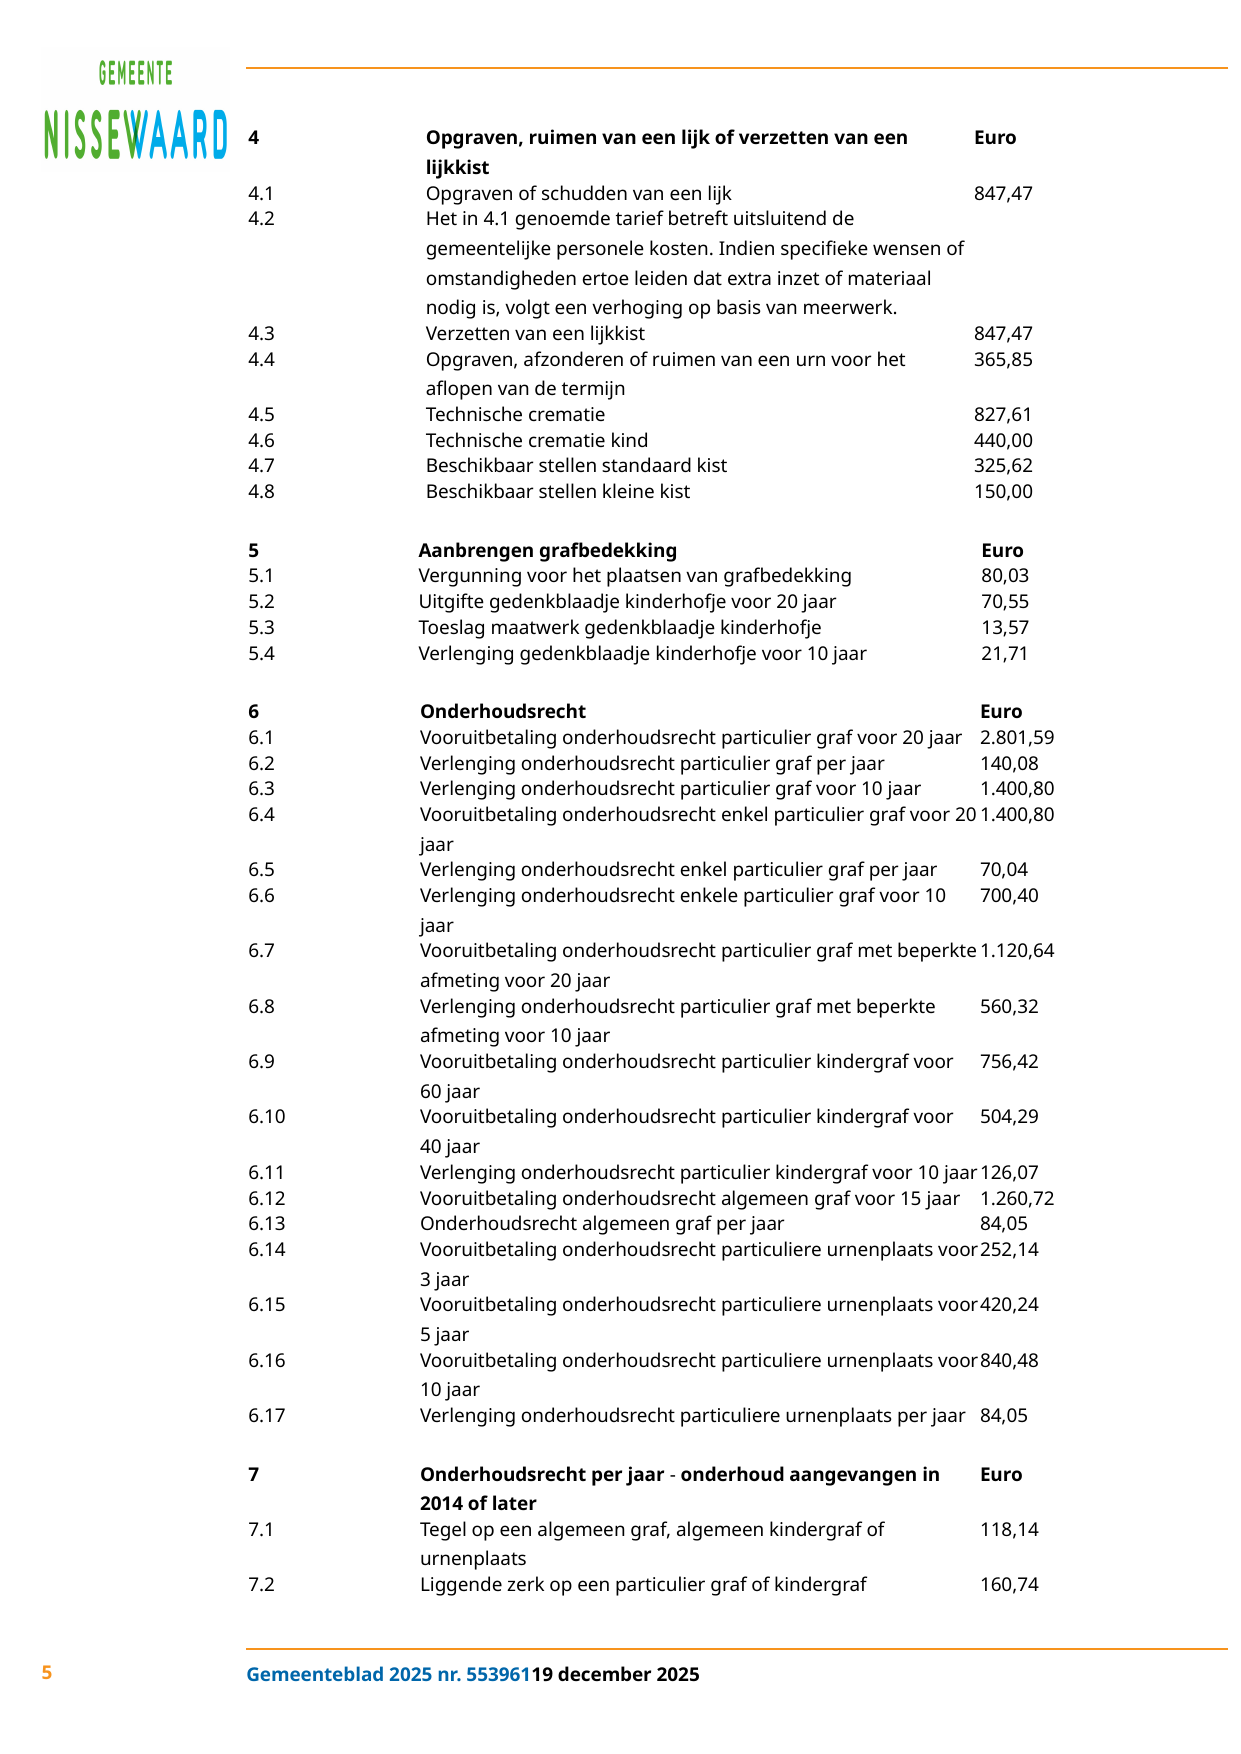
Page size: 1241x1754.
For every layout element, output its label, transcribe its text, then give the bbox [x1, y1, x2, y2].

table_cell 756,42 [980, 1048, 1152, 1104]
table_cell Vooruitbetaling onderhoudsrecht particulier graf voor 20 jaar [420, 724, 980, 750]
table_header 6 [248, 699, 420, 724]
table_cell 70,55 [981, 588, 1152, 614]
table_cell Verlenging onderhoudsrecht particulier kindergraf voor 10 jaar [420, 1159, 980, 1185]
table_cell 4.8 [248, 478, 426, 504]
table_cell Vooruitbetaling onderhoudsrecht enkel particulier graf voor 20 jaar [420, 801, 980, 857]
table_cell 6.9 [248, 1048, 420, 1104]
table_cell 6.8 [248, 993, 420, 1048]
table_cell 365,85 [974, 346, 1152, 401]
table_cell 4.7 [248, 453, 426, 478]
table_cell 827,61 [974, 401, 1152, 427]
table_cell Verzetten van een lijkkist [426, 320, 974, 346]
table_cell Vergunning voor het plaatsen van grafbedekking [418, 563, 981, 588]
table_cell [974, 206, 1152, 320]
table_cell 6.2 [248, 750, 420, 776]
table_cell 4.1 [248, 180, 426, 206]
table_cell Vooruitbetaling onderhoudsrecht algemeen graf voor 15 jaar [420, 1185, 980, 1210]
table_cell 6.11 [248, 1159, 420, 1185]
table_cell 6.3 [248, 776, 420, 801]
table_cell Liggende zerk op een particulier graf of kindergraf [420, 1571, 980, 1597]
table_cell 70,04 [980, 857, 1152, 882]
table_cell Verlenging onderhoudsrecht particulier graf voor 10 jaar [420, 776, 980, 801]
table_cell 7.2 [248, 1571, 420, 1597]
table_cell 700,40 [980, 883, 1152, 938]
table_cell 140,08 [980, 750, 1152, 776]
table_header Onderhoudsrecht per jaar - onderhoud aangevangen in 2014 of later [420, 1461, 980, 1516]
table_cell 150,00 [974, 478, 1152, 504]
table_cell 5.4 [248, 640, 418, 666]
table_cell 440,00 [974, 427, 1152, 452]
table_cell Verlenging onderhoudsrecht particulier graf per jaar [420, 750, 980, 776]
table_cell 847,47 [974, 320, 1152, 346]
table_cell 6.6 [248, 883, 420, 938]
table_cell Vooruitbetaling onderhoudsrecht particuliere urnenplaats voor 10 jaar [420, 1347, 980, 1402]
table_header 4 [248, 125, 426, 180]
table_header Onderhoudsrecht [420, 699, 980, 724]
table_cell 6.13 [248, 1210, 420, 1236]
table_cell 252,14 [980, 1236, 1152, 1291]
table_cell Verlenging onderhoudsrecht enkele particulier graf voor 10 jaar [420, 883, 980, 938]
table_cell 6.14 [248, 1236, 420, 1291]
table_cell Verlenging gedenkblaadje kinderhofje voor 10 jaar [418, 640, 981, 666]
table_cell Toeslag maatwerk gedenkblaadje kinderhofje [418, 614, 981, 640]
table_cell Het in 4.1 genoemde tarief betreft uitsluitend de gemeentelijke personele kosten. Indien specifieke wensen of omstandigheden ertoe leiden dat extra inzet of materiaal nodig is, volgt een verhoging op basis van meerwerk. [426, 206, 974, 320]
table_cell 4.3 [248, 320, 426, 346]
table_cell 84,05 [980, 1210, 1152, 1236]
table_cell Technische crematie [426, 401, 974, 427]
table_cell 420,24 [980, 1291, 1152, 1347]
table_cell 4.2 [248, 206, 426, 320]
table_header Euro [980, 1461, 1152, 1516]
table_header Aanbrengen grafbedekking [418, 537, 981, 563]
table_cell 126,07 [980, 1159, 1152, 1185]
table_cell 84,05 [980, 1402, 1152, 1428]
table_cell 325,62 [974, 453, 1152, 478]
table_cell 118,14 [980, 1516, 1152, 1571]
table_header Euro [981, 537, 1152, 563]
table_cell Vooruitbetaling onderhoudsrecht particulier kindergraf voor 40 jaar [420, 1104, 980, 1159]
table_cell 840,48 [980, 1347, 1152, 1402]
table_cell 6.7 [248, 938, 420, 993]
table_cell Beschikbaar stellen kleine kist [426, 478, 974, 504]
table_cell Vooruitbetaling onderhoudsrecht particulier graf met beperkte afmeting voor 20 jaar [420, 938, 980, 993]
table_cell 6.15 [248, 1291, 420, 1347]
table_cell 2.801,59 [980, 724, 1152, 750]
table_cell 160,74 [980, 1571, 1152, 1597]
table_cell 6.4 [248, 801, 420, 857]
table_cell Opgraven of schudden van een lijk [426, 180, 974, 206]
table_cell Verlenging onderhoudsrecht particulier graf met beperkte afmeting voor 10 jaar [420, 993, 980, 1048]
table_cell 1.400,80 [980, 776, 1152, 801]
table_cell 6.10 [248, 1104, 420, 1159]
table_cell 6.5 [248, 857, 420, 882]
table_header Opgraven, ruimen van een lijk of verzetten van een lijkkist [426, 125, 974, 180]
table_cell 504,29 [980, 1104, 1152, 1159]
picture [41, 47, 231, 172]
table_cell 6.1 [248, 724, 420, 750]
table_cell 847,47 [974, 180, 1152, 206]
table_cell 1.260,72 [980, 1185, 1152, 1210]
table_cell Opgraven, afzonderen of ruimen van een urn voor het aflopen van de termijn [426, 346, 974, 401]
table_cell 13,57 [981, 614, 1152, 640]
table_cell 1.400,80 [980, 801, 1152, 857]
table_cell Tegel op een algemeen graf, algemeen kindergraf of urnenplaats [420, 1516, 980, 1571]
table_cell Beschikbaar stellen standaard kist [426, 453, 974, 478]
table_cell 6.12 [248, 1185, 420, 1210]
table_header 7 [248, 1461, 420, 1516]
table_cell 7.1 [248, 1516, 420, 1571]
table_cell 5.2 [248, 588, 418, 614]
table_cell 5.1 [248, 563, 418, 588]
table_cell Vooruitbetaling onderhoudsrecht particuliere urnenplaats voor 5 jaar [420, 1291, 980, 1347]
table_header Euro [980, 699, 1152, 724]
table_cell 6.17 [248, 1402, 420, 1428]
table_cell 5.3 [248, 614, 418, 640]
table_cell 560,32 [980, 993, 1152, 1048]
table_cell Technische crematie kind [426, 427, 974, 452]
table_cell 21,71 [981, 640, 1152, 666]
table_cell 4.4 [248, 346, 426, 401]
table_cell Uitgifte gedenkblaadje kinderhofje voor 20 jaar [418, 588, 981, 614]
table_cell Verlenging onderhoudsrecht enkel particulier graf per jaar [420, 857, 980, 882]
table_cell Onderhoudsrecht algemeen graf per jaar [420, 1210, 980, 1236]
table_cell Verlenging onderhoudsrecht particuliere urnenplaats per jaar [420, 1402, 980, 1428]
table_header Euro [974, 125, 1152, 180]
table_cell 4.6 [248, 427, 426, 452]
table_cell 6.16 [248, 1347, 420, 1402]
table_cell 80,03 [981, 563, 1152, 588]
table_cell 1.120,64 [980, 938, 1152, 993]
table_cell Vooruitbetaling onderhoudsrecht particulier kindergraf voor 60 jaar [420, 1048, 980, 1104]
table_cell Vooruitbetaling onderhoudsrecht particuliere urnenplaats voor 3 jaar [420, 1236, 980, 1291]
table_header 5 [248, 537, 418, 563]
table_cell 4.5 [248, 401, 426, 427]
